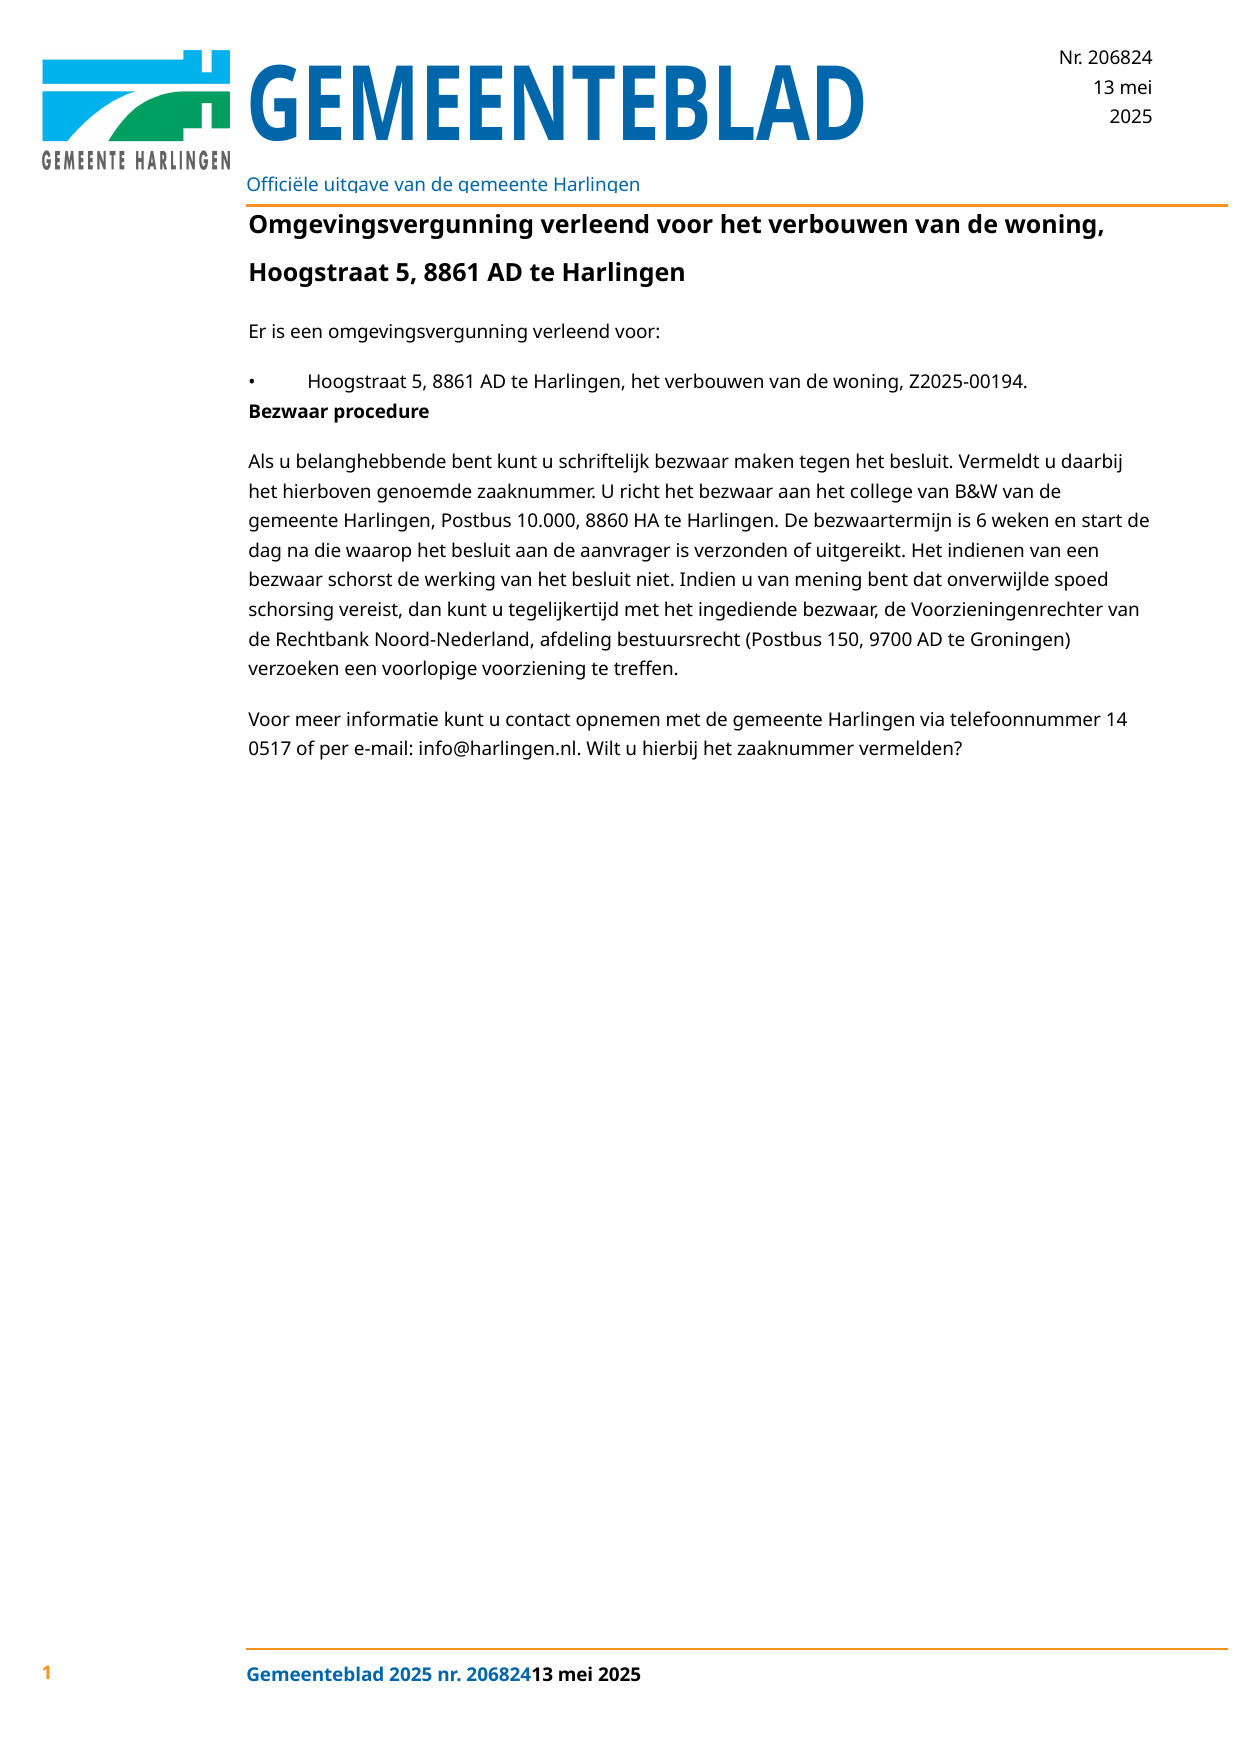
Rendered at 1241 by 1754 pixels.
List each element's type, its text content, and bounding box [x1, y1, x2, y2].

list Hoogstraat 5, 8861 AD te Harlingen, het verbouwen van de woning, Z2025-00194. [248, 368, 1152, 394]
picture [41, 47, 231, 172]
text Omgevingsvergunning verleend voor het verbouwen van de woning, Hoogstraat 5, 8861 AD te Harlingen [248, 207, 1152, 288]
text Als u belanghebbende bent kunt u schriftelijk bezwaar maken tegen het besluit. Vermeldt u daarbij het hierboven genoemde zaaknummer. U richt het bezwaar aan het college van B&W van de gemeente Harlingen, Postbus 10.000, 8860 HA te Harlingen. De bezwaartermijn is 6 weken en start de dag na die waarop het besluit aan de aanvrager is verzonden of uitgereikt. Het indienen van een bezwaar schorst de werking van het besluit niet. Indien u van mening bent dat onverwijlde spoed schorsing vereist, dan kunt u tegelijkertijd met het ingediende bezwaar, de Voorzieningenrechter van de Rechtbank Noord-Nederland, afdeling bestuursrecht (Postbus 150, 9700 AD te Groningen) verzoeken een voorlopige voorziening te treffen. [248, 448, 1152, 681]
text Bezwaar procedure [248, 398, 1152, 424]
text Voor meer informatie kunt u contact opnemen met de gemeente Harlingen via telefoonnummer 14 0517 of per e-mail: info@harlingen.nl. Wilt u hierbij het zaaknummer vermelden? [248, 706, 1152, 761]
text Er is een omgevingsvergunning verleend voor: [248, 318, 1152, 344]
